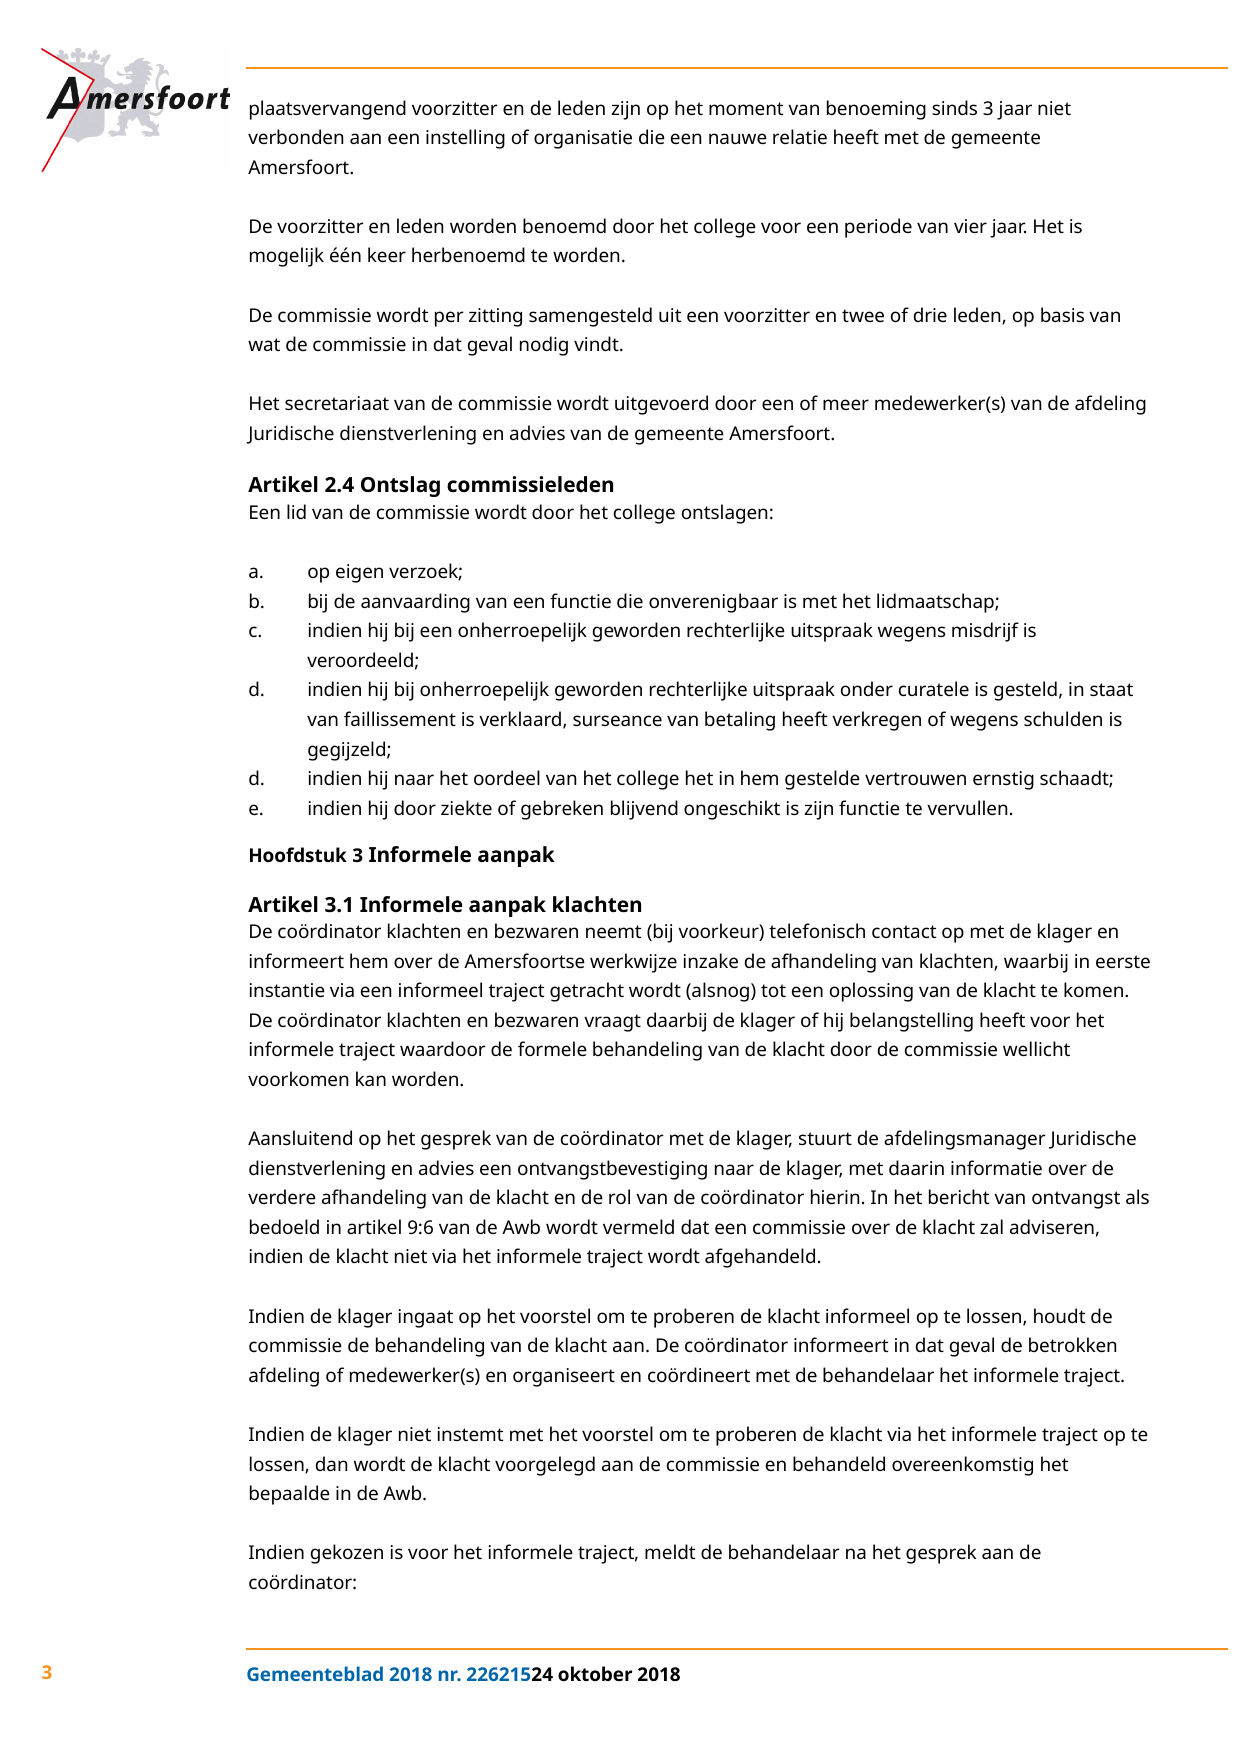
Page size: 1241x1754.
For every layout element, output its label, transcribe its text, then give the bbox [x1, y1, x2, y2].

list indien hij naar het oordeel van het college het in hem gestelde vertrouwen ernstig schaadt; [248, 765, 1152, 791]
picture [41, 47, 231, 172]
text Een lid van de commissie wordt door het college ontslagen: [248, 499, 1152, 525]
text De voorzitter en leden worden benoemd door het college voor een periode van vier jaar. Het is mogelijk één keer herbenoemd te worden. [248, 213, 1152, 268]
text Indien de klager ingaat op het voorstel om te proberen de klacht informeel op te lossen, houdt de commissie de behandeling van de klacht aan. De coördinator informeert in dat geval de betrokken afdeling of medewerker(s) en organiseert en coördineert met de behandelaar het informele traject. [248, 1303, 1152, 1388]
text Artikel 3.1 Informele aanpak klachten [248, 890, 1152, 918]
text plaatsvervangend voorzitter en de leden zijn op het moment van benoeming sinds 3 jaar niet verbonden aan een instelling of organisatie die een nauwe relatie heeft met de gemeente Amersfoort. [248, 95, 1152, 180]
text Het secretariaat van de commissie wordt uitgevoerd door een of meer medewerker(s) van de afdeling Juridische dienstverlening en advies van de gemeente Amersfoort. [248, 391, 1152, 446]
list indien hij bij een onherroepelijk geworden rechterlijke uitspraak wegens misdrijf is veroordeeld; [248, 617, 1152, 673]
text Hoofdstuk 3 Informele aanpak [248, 841, 1152, 869]
text Indien de klager niet instemt met het voorstel om te proberen de klacht via het informele traject op te lossen, dan wordt de klacht voorgelegd aan de commissie en behandeld overeenkomstig het bepaalde in de Awb. [248, 1421, 1152, 1506]
list bij de aanvaarding van een functie die onverenigbaar is met het lidmaatschap; [248, 588, 1152, 613]
text Indien gekozen is voor het informele traject, meldt de behandelaar na het gesprek aan de coördinator: [248, 1539, 1152, 1595]
text Artikel 2.4 Ontslag commissieleden [248, 471, 1152, 499]
list indien hij door ziekte of gebreken blijvend ongeschikt is zijn functie te vervullen. [248, 795, 1152, 821]
list op eigen verzoek; [248, 558, 1152, 584]
text Aansluitend op het gesprek van de coördinator met de klager, stuurt de afdelingsmanager Juridische dienstverlening en advies een ontvangstbevestiging naar de klager, met daarin informatie over de verdere afhandeling van de klacht en de rol van de coördinator hierin. In het bericht van ontvangst als bedoeld in artikel 9:6 van de Awb wordt vermeld dat een commissie over de klacht zal adviseren, indien de klacht niet via het informele traject wordt afgehandeld. [248, 1125, 1152, 1269]
text De coördinator klachten en bezwaren neemt (bij voorkeur) telefonisch contact op met de klager en informeert hem over de Amersfoortse werkwijze inzake de afhandeling van klachten, waarbij in eerste instantie via een informeel traject getracht wordt (alsnog) tot een oplossing van de klacht te komen. De coördinator klachten en bezwaren vraagt daarbij de klager of hij belangstelling heeft voor het informele traject waardoor de formele behandeling van de klacht door de commissie wellicht voorkomen kan worden. [248, 918, 1152, 1092]
text De commissie wordt per zitting samengesteld uit een voorzitter en twee of drie leden, op basis van wat de commissie in dat geval nodig vindt. [248, 302, 1152, 357]
list indien hij bij onherroepelijk geworden rechterlijke uitspraak onder curatele is gesteld, in staat van faillissement is verklaard, surseance van betaling heeft verkregen of wegens schulden is gegijzeld; [248, 677, 1152, 761]
